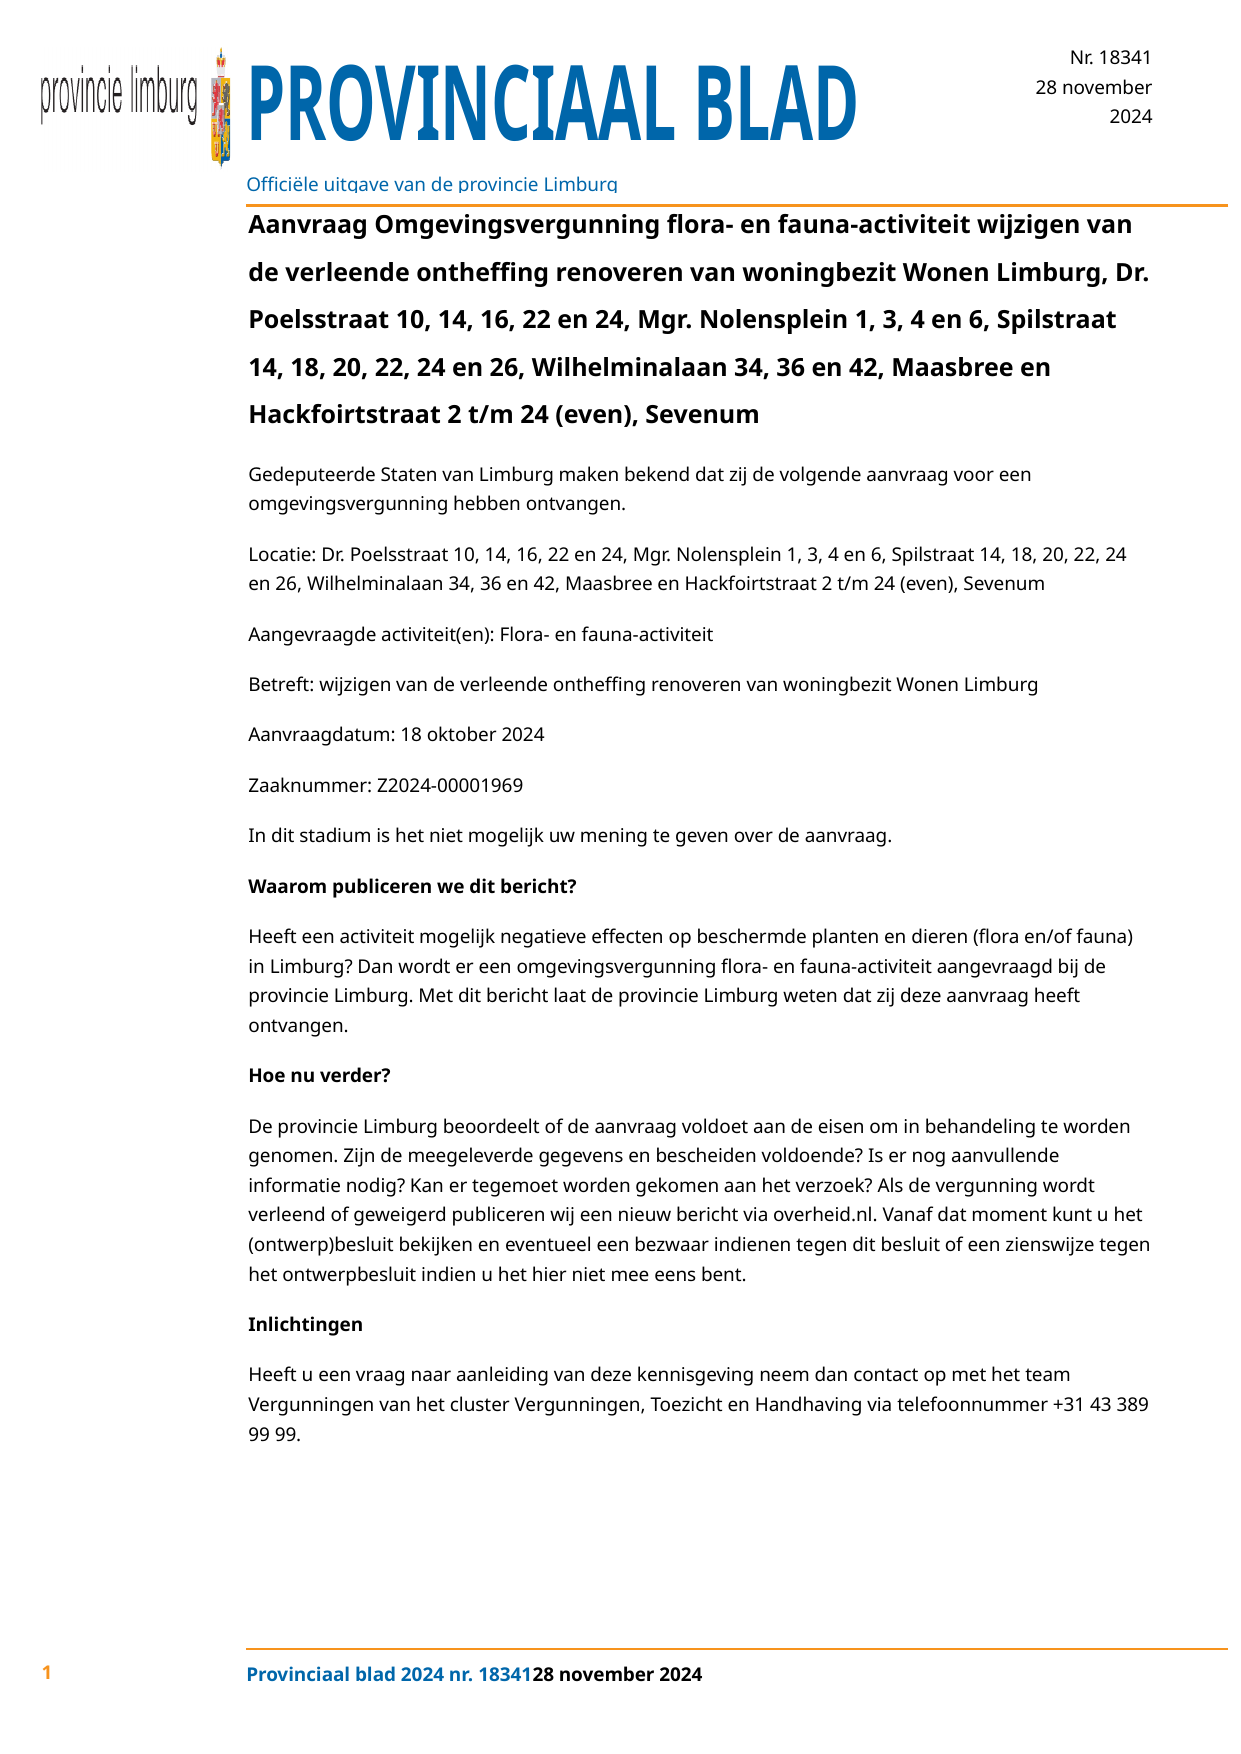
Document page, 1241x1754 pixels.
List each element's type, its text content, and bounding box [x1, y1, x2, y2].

text Locatie: Dr. Poelsstraat 10, 14, 16, 22 en 24, Mgr. Nolensplein 1, 3, 4 en 6, Spilstraat 14, 18, 20, 22, 24 en 26, Wilhelminalaan 34, 36 en 42, Maasbree en Hackfoirtstraat 2 t/m 24 (even), Sevenum [248, 541, 1152, 596]
text Heeft een activiteit mogelijk negatieve effecten op beschermde planten en dieren (flora en/of fauna) in Limburg? Dan wordt er een omgevingsvergunning flora- en fauna-activiteit aangevraagd bij de provincie Limburg. Met dit bericht laat de provincie Limburg weten dat zij deze aanvraag heeft ontvangen. [248, 923, 1152, 1038]
text Aanvraagdatum: 18 oktober 2024 [248, 722, 1152, 747]
text De provincie Limburg beoordeelt of de aanvraag voldoet aan de eisen om in behandeling te worden genomen. Zijn de meegeleverde gegevens en bescheiden voldoende? Is er nog aanvullende informatie nodig? Kan er tegemoet worden gekomen aan het verzoek? Als de vergunning wordt verleend of geweigerd publiceren wij een nieuw bericht via overheid.nl. Vanaf dat moment kunt u het (ontwerp)besluit bekijken en eventueel een bezwaar indienen tegen dit besluit of een zienswijze tegen het ontwerpbesluit indien u het hier niet mee eens bent. [248, 1113, 1152, 1286]
text Waarom publiceren we dit bericht? [248, 873, 1152, 898]
text Hoe nu verder? [248, 1062, 1152, 1088]
text Zaaknummer: Z2024-00001969 [248, 772, 1152, 798]
text Inlichtingen [248, 1311, 1152, 1337]
text Gedeputeerde Staten van Limburg maken bekend dat zij de volgende aanvraag voor een omgevingsvergunning hebben ontvangen. [248, 461, 1152, 516]
text Heeft u een vraag naar aanleiding van deze kennisgeving neem dan contact op met het team Vergunningen van het cluster Vergunningen, Toezicht en Handhaving via telefoonnummer +31 43 389 99 99. [248, 1362, 1152, 1446]
text Aangevraagde activiteit(en): Flora- en fauna-activiteit [248, 621, 1152, 646]
text Aanvraag Omgevingsvergunning flora- en fauna-activiteit wijzigen van de verleende ontheffing renoveren van woningbezit Wonen Limburg, Dr. Poelsstraat 10, 14, 16, 22 en 24, Mgr. Nolensplein 1, 3, 4 en 6, Spilstraat 14, 18, 20, 22, 24 en 26, Wilhelminalaan 34, 36 en 42, Maasbree en Hackfoirtstraat 2 t/m 24 (even), Sevenum [248, 207, 1152, 431]
text In dit stadium is het niet mogelijk uw mening te geven over de aanvraag. [248, 822, 1152, 848]
picture [41, 47, 231, 172]
text Betreft: wijzigen van de verleende ontheffing renoveren van woningbezit Wonen Limburg [248, 671, 1152, 697]
